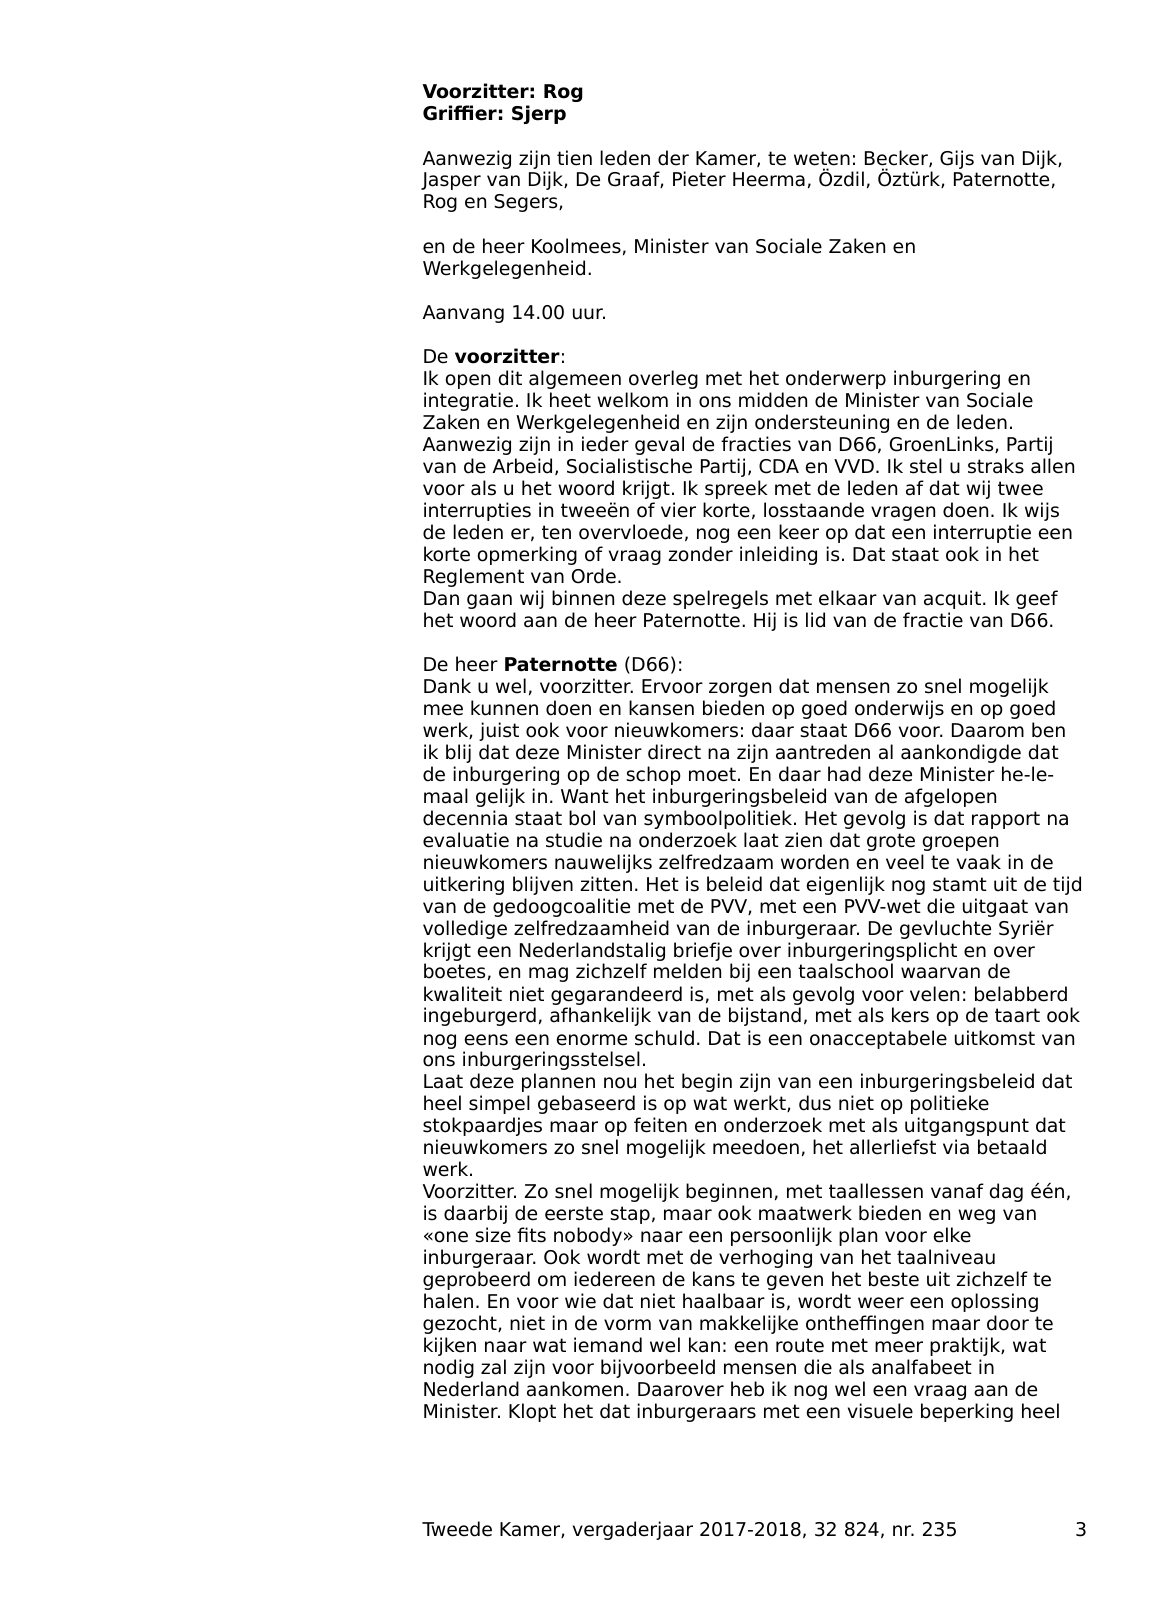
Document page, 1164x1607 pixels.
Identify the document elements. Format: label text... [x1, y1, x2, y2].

text en de heer Koolmees, Minister van Sociale Zaken en Werkgelegenheid. [422, 236, 1087, 279]
text Laat deze plannen nou het begin zijn van een inburgeringsbeleid dat heel simpel gebaseerd is op wat werkt, dus niet op politieke stokpaardjes maar op feiten en onderzoek met als uitgangspunt dat nieuwkomers zo snel mogelijk meedoen, het allerliefst via betaald werk. [422, 1071, 1087, 1181]
text Voorzitter. Zo snel mogelijk beginnen, met taallessen vanaf dag één, is daarbij de eerste stap, maar ook maatwerk bieden en weg van «one size fits nobody» naar een persoonlijk plan voor elke inburgeraar. Ook wordt met de verhoging van het taalniveau geprobeerd om iedereen de kans te geven het beste uit zichzelf te halen. En voor wie dat niet haalbaar is, wordt weer een oplossing gezocht, niet in de vorm van makkelijke ontheffingen maar door te kijken naar wat iemand wel kan: een route met meer praktijk, wat nodig zal zijn voor bijvoorbeeld mensen die als analfabeet in Nederland aankomen. Daarover heb ik nog wel een vraag aan de Minister. Klopt het dat inburgeraars met een visuele beperking heel [422, 1181, 1087, 1423]
text De heer Paternotte (D66): [422, 654, 1087, 676]
text De voorzitter: [422, 346, 1087, 368]
text Aanvang 14.00 uur. [422, 302, 1087, 324]
text Voorzitter: Rog [422, 81, 1087, 103]
text Dank u wel, voorzitter. Ervoor zorgen dat mensen zo snel mogelijk mee kunnen doen en kansen bieden op goed onderwijs en op goed werk, juist ook voor nieuwkomers: daar staat D66 voor. Daarom ben ik blij dat deze Minister direct na zijn aantreden al aankondigde dat de inburgering op de schop moet. En daar had deze Minister he-le-maal gelijk in. Want het inburgeringsbeleid van de afgelopen decennia staat bol van symboolpolitiek. Het gevolg is dat rapport na evaluatie na studie na onderzoek laat zien dat grote groepen nieuwkomers nauwelijks zelfredzaam worden en veel te vaak in de uitkering blijven zitten. Het is beleid dat eigenlijk nog stamt uit de tijd van de gedoogcoalitie met de PVV, met een PVV-wet die uitgaat van volledige zelfredzaamheid van de inburgeraar. De gevluchte Syriër krijgt een Nederlandstalig briefje over inburgeringsplicht en over boetes, en mag zichzelf melden bij een taalschool waarvan de kwaliteit niet gegarandeerd is, met als gevolg voor velen: belabberd ingeburgerd, afhankelijk van de bijstand, met als kers op de taart ook nog eens een enorme schuld. Dat is een onacceptabele uitkomst van ons inburgeringsstelsel. [422, 676, 1087, 1071]
text Ik open dit algemeen overleg met het onderwerp inburgering en integratie. Ik heet welkom in ons midden de Minister van Sociale Zaken en Werkgelegenheid en zijn ondersteuning en de leden. Aanwezig zijn in ieder geval de fracties van D66, GroenLinks, Partij van de Arbeid, Socialistische Partij, CDA en VVD. Ik stel u straks allen voor als u het woord krijgt. Ik spreek met de leden af dat wij twee interrupties in tweeën of vier korte, losstaande vragen doen. Ik wijs de leden er, ten overvloede, nog een keer op dat een interruptie een korte opmerking of vraag zonder inleiding is. Dat staat ook in het Reglement van Orde. [422, 368, 1087, 588]
text Aanwezig zijn tien leden der Kamer, te weten: Becker, Gijs van Dijk, Jasper van Dijk, De Graaf, Pieter Heerma, Özdil, Öztürk, Paternotte, Rog en Segers, [422, 147, 1087, 213]
text Griffier: Sjerp [422, 103, 1087, 125]
text Dan gaan wij binnen deze spelregels met elkaar van acquit. Ik geef het woord aan de heer Paternotte. Hij is lid van de fractie van D66. [422, 588, 1087, 632]
